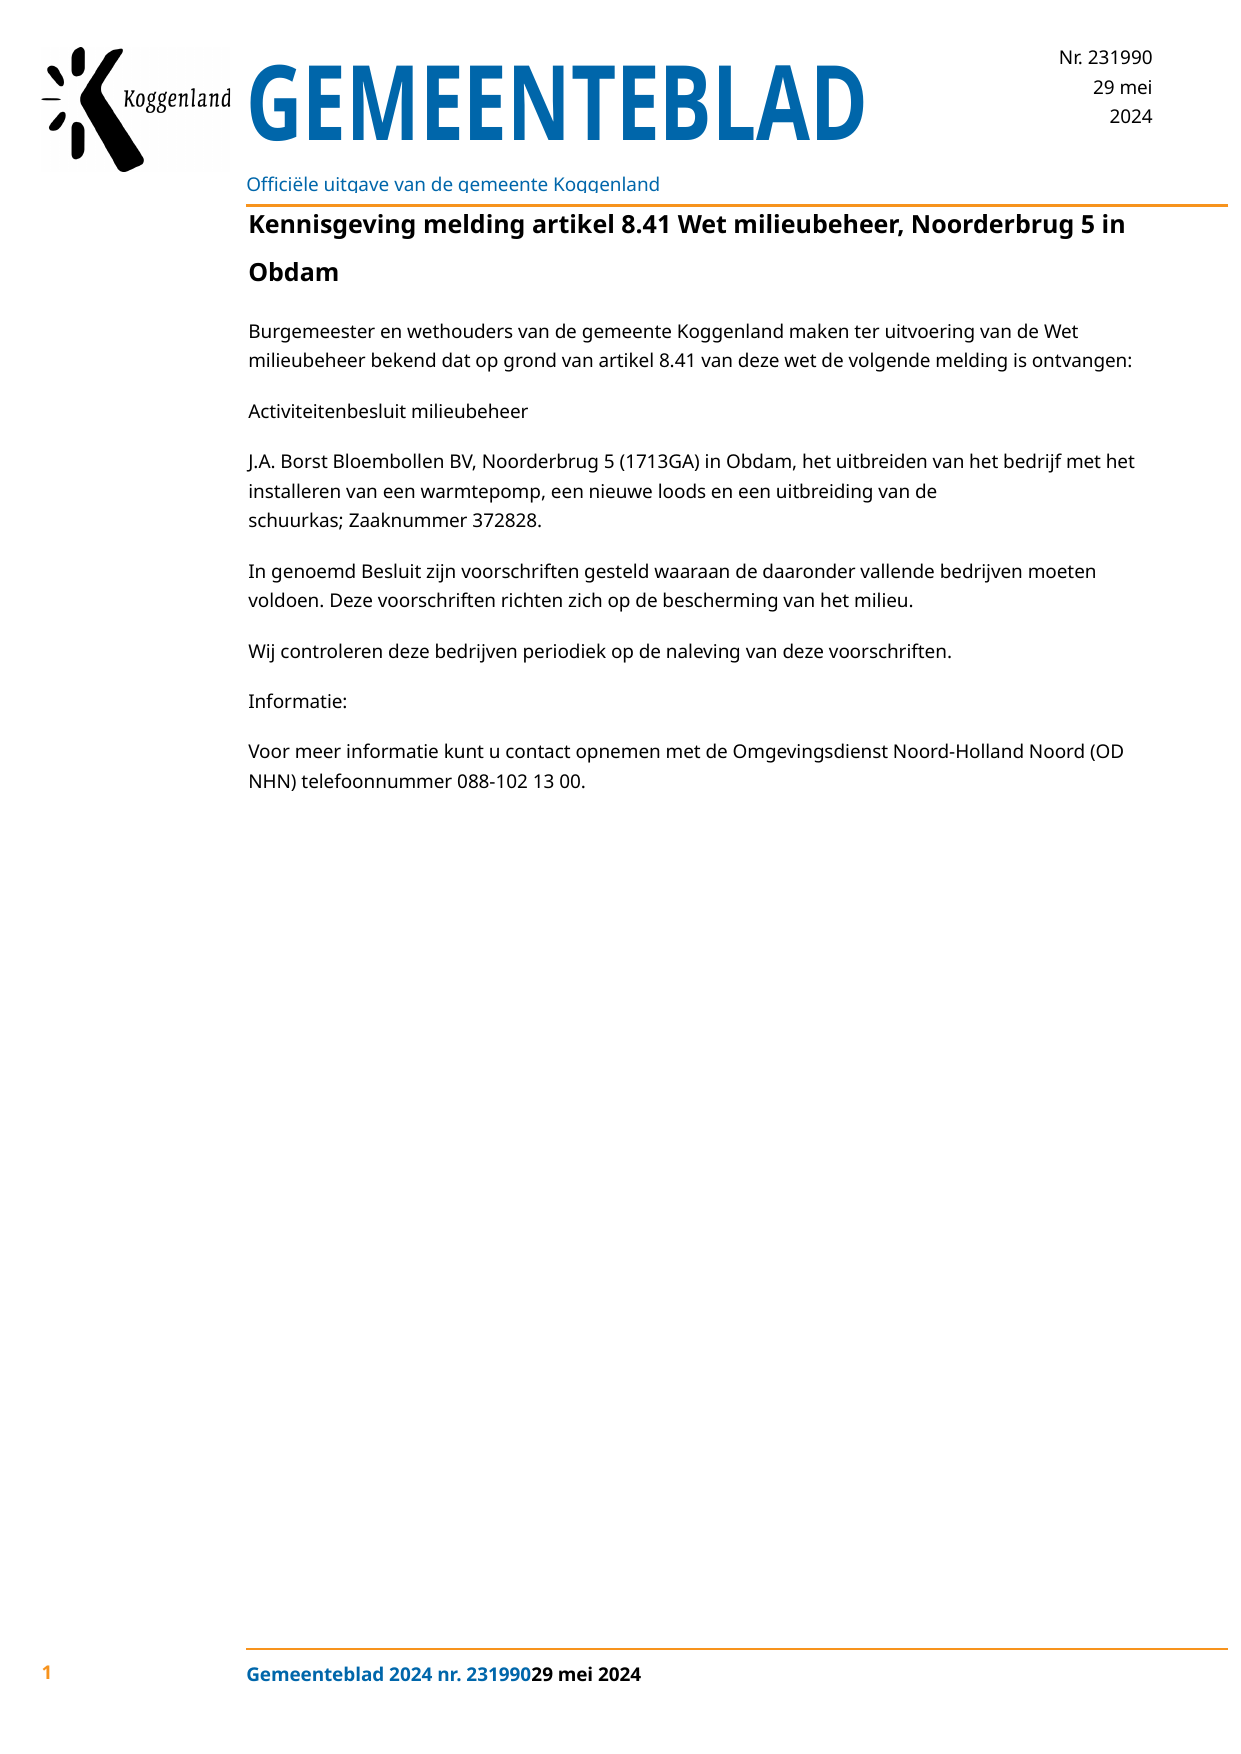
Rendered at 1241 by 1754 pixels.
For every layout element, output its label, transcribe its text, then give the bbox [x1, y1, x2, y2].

text Kennisgeving melding artikel 8.41 Wet milieubeheer, Noorderbrug 5 in Obdam [248, 207, 1152, 288]
text Voor meer informatie kunt u contact opnemen met de Omgevingsdienst Noord-Holland Noord (OD NHN) telefoonnummer 088-102 13 00. [248, 739, 1152, 794]
text J.A. Borst Bloembollen BV, Noorderbrug 5 (1713GA) in Obdam, het uitbreiden van het bedrijf met het installeren van een warmtepomp, een nieuwe loods en een uitbreiding van de schuurkas; Zaaknummer 372828. [248, 448, 1152, 533]
text Wij controleren deze bedrijven periodiek op de naleving van deze voorschriften. [248, 638, 1152, 664]
text Activiteitenbesluit milieubeheer [248, 398, 1152, 424]
picture [41, 47, 231, 172]
text Burgemeester en wethouders van de gemeente Koggenland maken ter uitvoering van de Wet milieubeheer bekend dat op grond van artikel 8.41 van deze wet de volgende melding is ontvangen: [248, 318, 1152, 373]
text Informatie: [248, 688, 1152, 714]
text In genoemd Besluit zijn voorschriften gesteld waaraan de daaronder vallende bedrijven moeten voldoen. Deze voorschriften richten zich op de bescherming van het milieu. [248, 558, 1152, 613]
